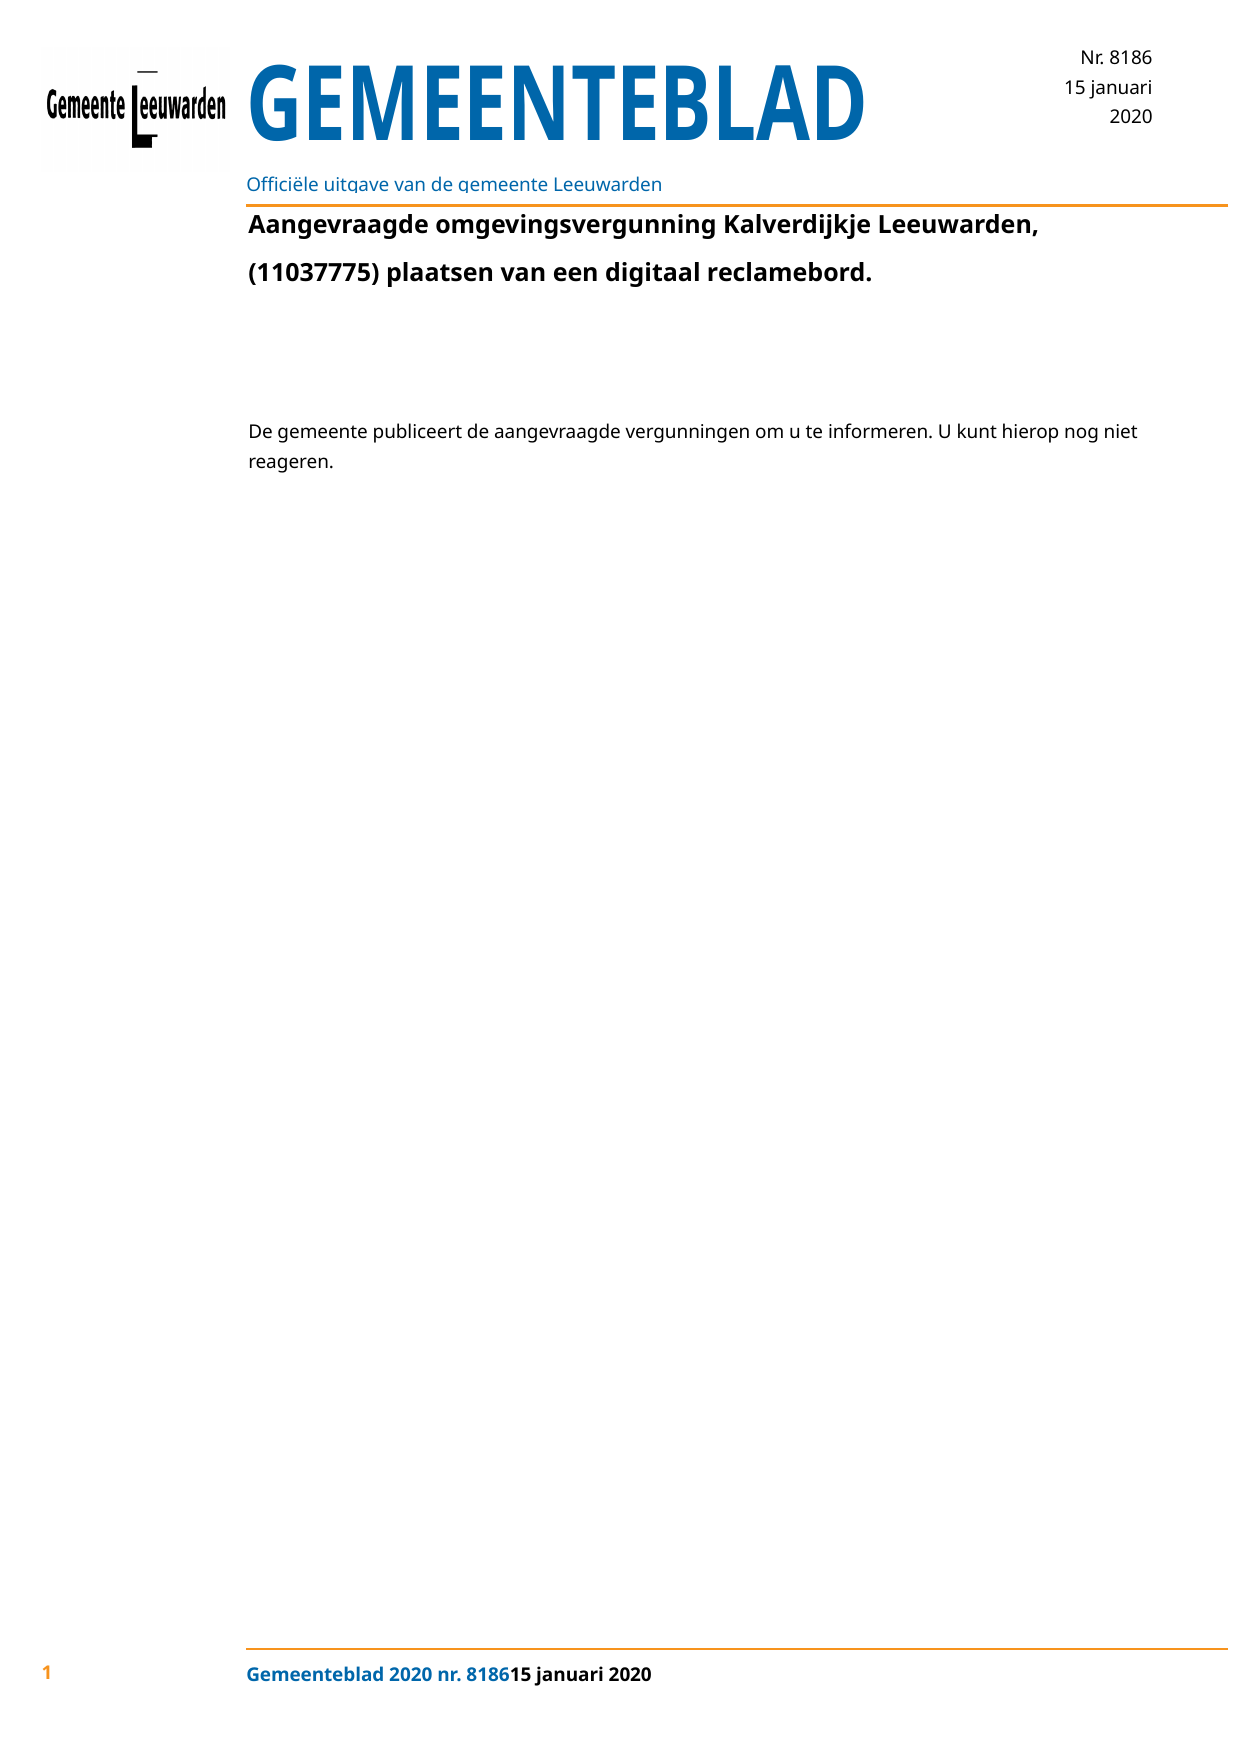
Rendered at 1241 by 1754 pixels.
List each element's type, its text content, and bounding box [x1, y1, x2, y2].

text Aangevraagde omgevingsvergunning Kalverdijkje Leeuwarden, (11037775) plaatsen van een digitaal reclamebord. [248, 207, 1152, 288]
picture [41, 47, 231, 172]
text De gemeente publiceert de aangevraagde vergunningen om u te informeren. U kunt hierop nog niet reageren. [248, 419, 1152, 474]
